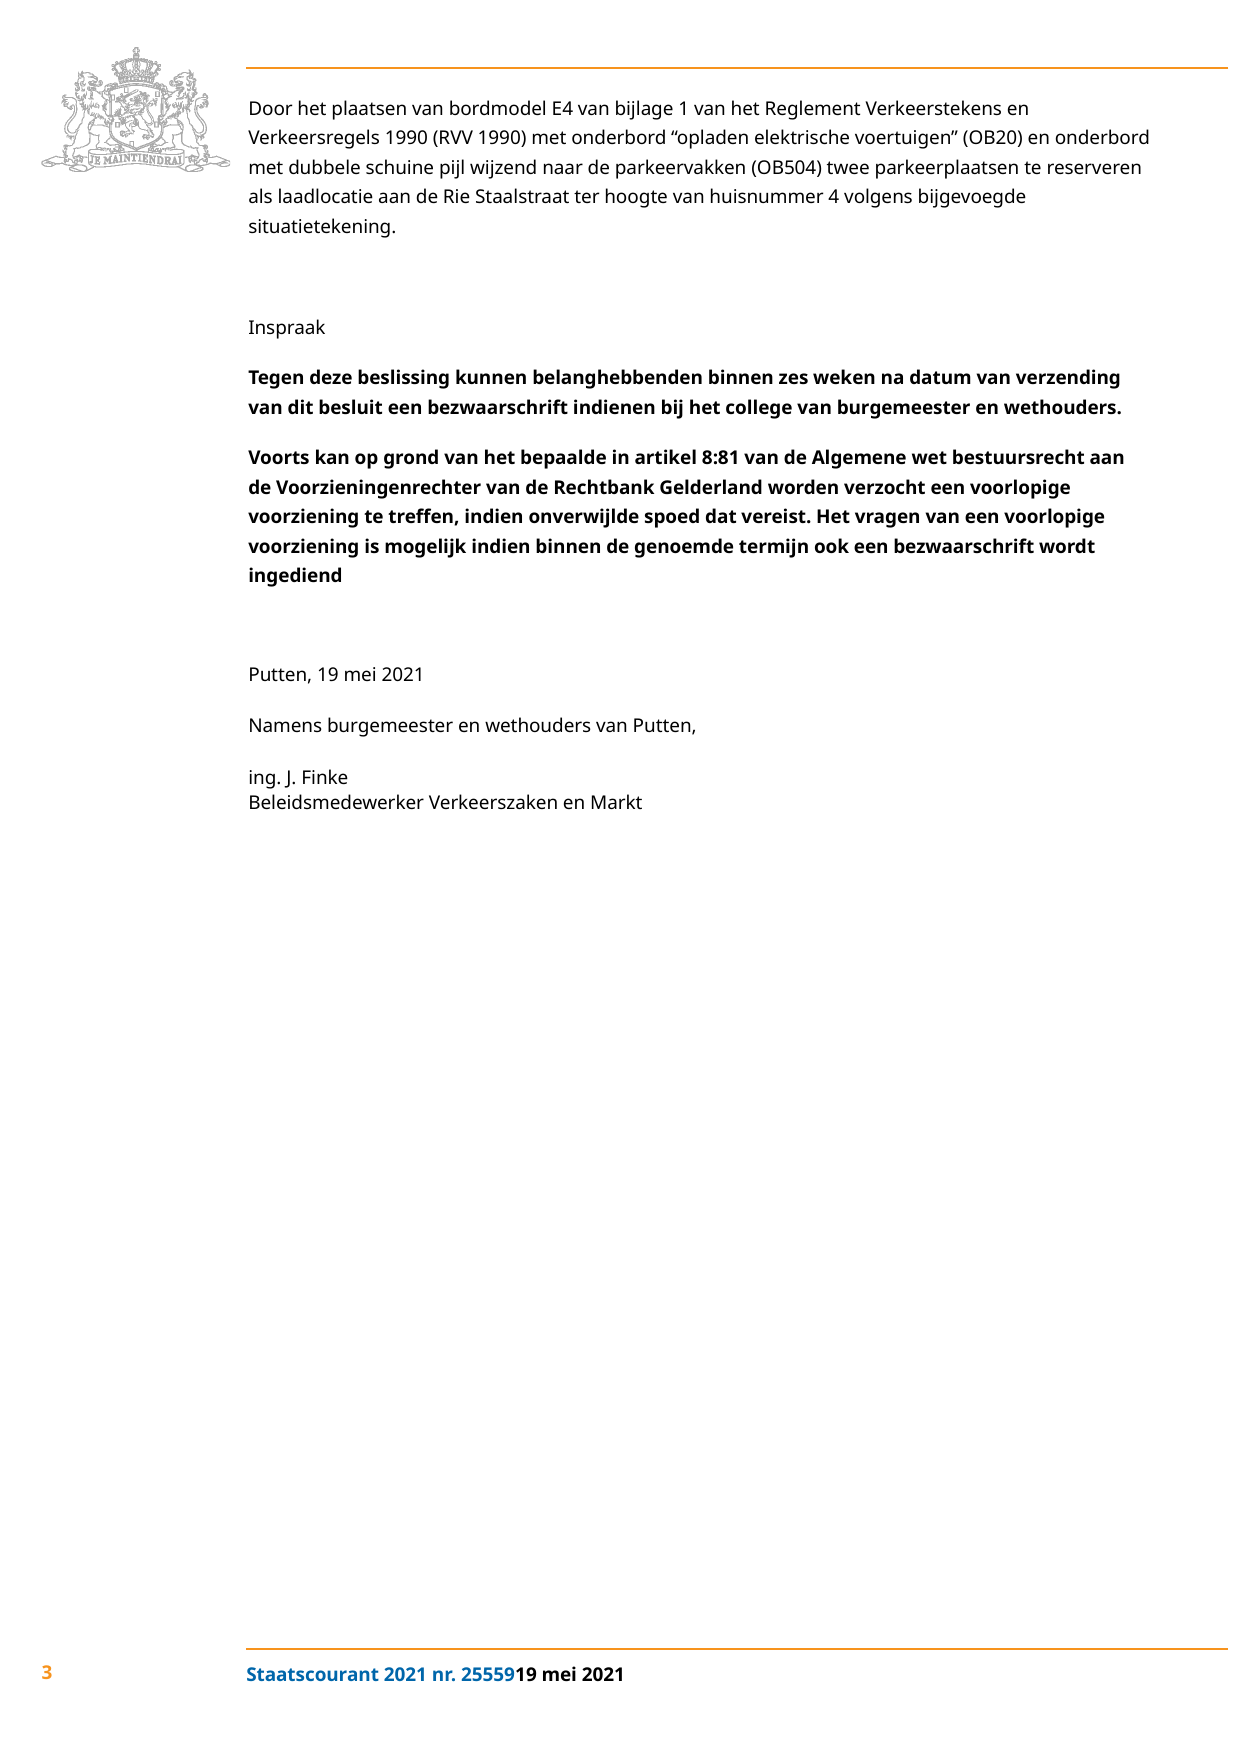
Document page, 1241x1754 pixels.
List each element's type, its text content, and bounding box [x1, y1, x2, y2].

text Voorts kan op grond van het bepaalde in artikel 8:81 van de Algemene wet bestuursrecht aan de Voorzieningenrechter van de Rechtbank Gelderland worden verzocht een voorlopige voorziening te treffen, indien onverwijlde spoed dat vereist. Het vragen van een voorlopige voorziening is mogelijk indien binnen de genoemde termijn ook een bezwaarschrift wordt ingediend [248, 444, 1152, 588]
text Namens burgemeester en wethouders van Putten, [248, 712, 1152, 738]
text Inspraak [248, 314, 1152, 340]
text Tegen deze beslissing kunnen belanghebbenden binnen zes weken na datum van verzending van dit besluit een bezwaarschrift indienen bij het college van burgemeester en wethouders. [248, 364, 1152, 420]
text Beleidsmedewerker Verkeerszaken en Markt [248, 789, 1152, 815]
text ing. J. Finke [248, 764, 1152, 789]
text Door het plaatsen van bordmodel E4 van bijlage 1 van het Reglement Verkeerstekens en Verkeersregels 1990 (RVV 1990) met onderbord “opladen elektrische voertuigen” (OB20) en onderbord met dubbele schuine pijl wijzend naar de parkeervakken (OB504) twee parkeerplaatsen te reserveren als laadlocatie aan de Rie Staalstraat ter hoogte van huisnummer 4 volgens bijgevoegde situatietekening. [248, 95, 1152, 239]
text Putten, 19 mei 2021 [248, 661, 1152, 687]
picture [41, 47, 231, 172]
